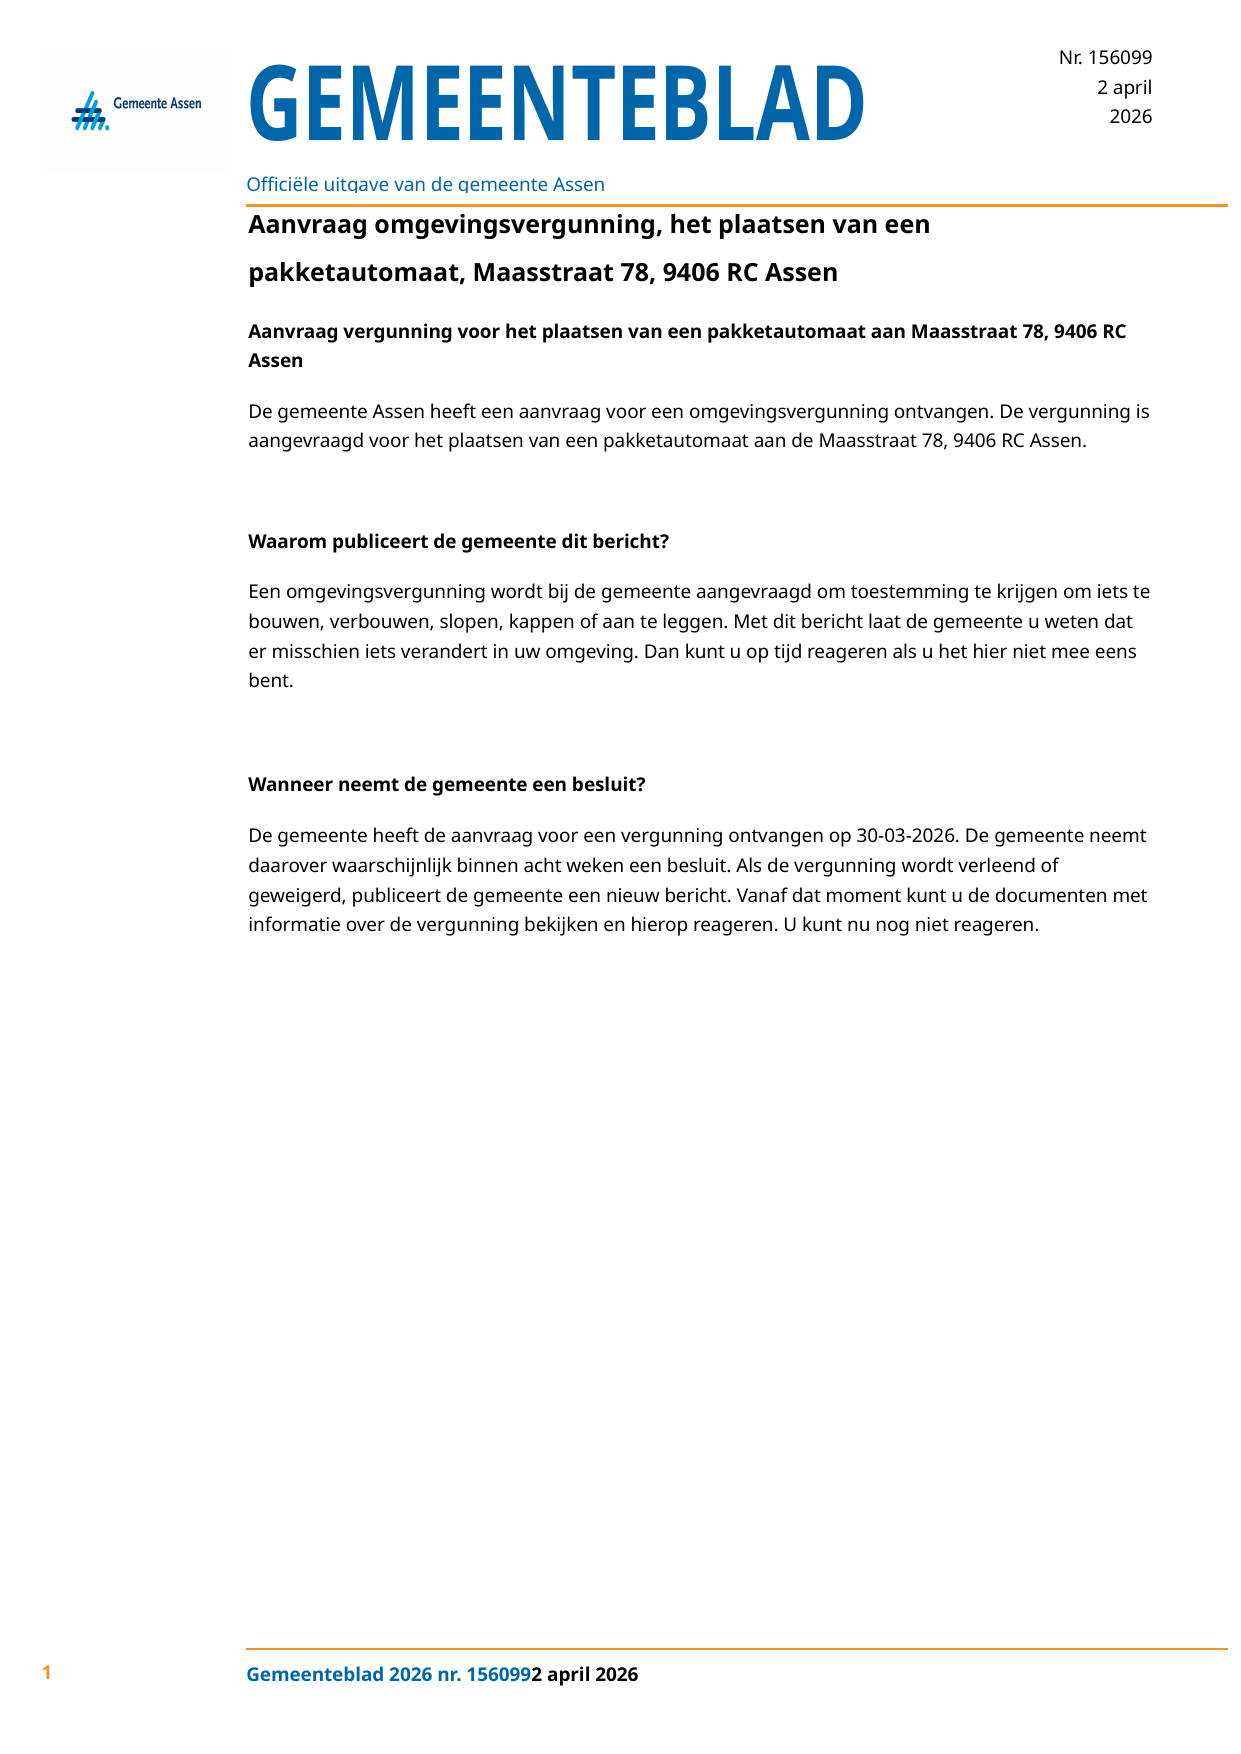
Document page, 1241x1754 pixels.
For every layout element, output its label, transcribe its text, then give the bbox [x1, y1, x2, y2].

text Aanvraag vergunning voor het plaatsen van een pakketautomaat aan Maasstraat 78, 9406 RC Assen [248, 318, 1152, 373]
text De gemeente Assen heeft een aanvraag voor een omgevingsvergunning ontvangen. De vergunning is aangevraagd voor het plaatsen van een pakketautomaat aan de Maasstraat 78, 9406 RC Assen. [248, 398, 1152, 453]
text De gemeente heeft de aanvraag voor een vergunning ontvangen op 30-03-2026. De gemeente neemt daarover waarschijnlijk binnen acht weken een besluit. Als de vergunning wordt verleend of geweigerd, publiceert de gemeente een nieuw bericht. Vanaf dat moment kunt u de documenten met informatie over de vergunning bekijken en hierop reageren. U kunt nu nog niet reageren. [248, 823, 1152, 937]
text ﻿Wanneer neemt de gemeente een besluit? [248, 768, 1152, 797]
text Aanvraag omgevingsvergunning, het plaatsen van een pakketautomaat, Maasstraat 78, 9406 RC Assen [248, 207, 1152, 288]
text Waarom publiceert de gemeente dit bericht? [248, 528, 1152, 554]
picture [41, 47, 231, 172]
text Een omgevingsvergunning wordt bij de gemeente aangevraagd om toestemming te krijgen om iets te bouwen, verbouwen, slopen, kappen of aan te leggen. Met dit bericht laat de gemeente u weten dat er misschien iets verandert in uw omgeving. Dan kunt u op tijd reageren als u het hier niet mee eens bent. [248, 579, 1152, 693]
